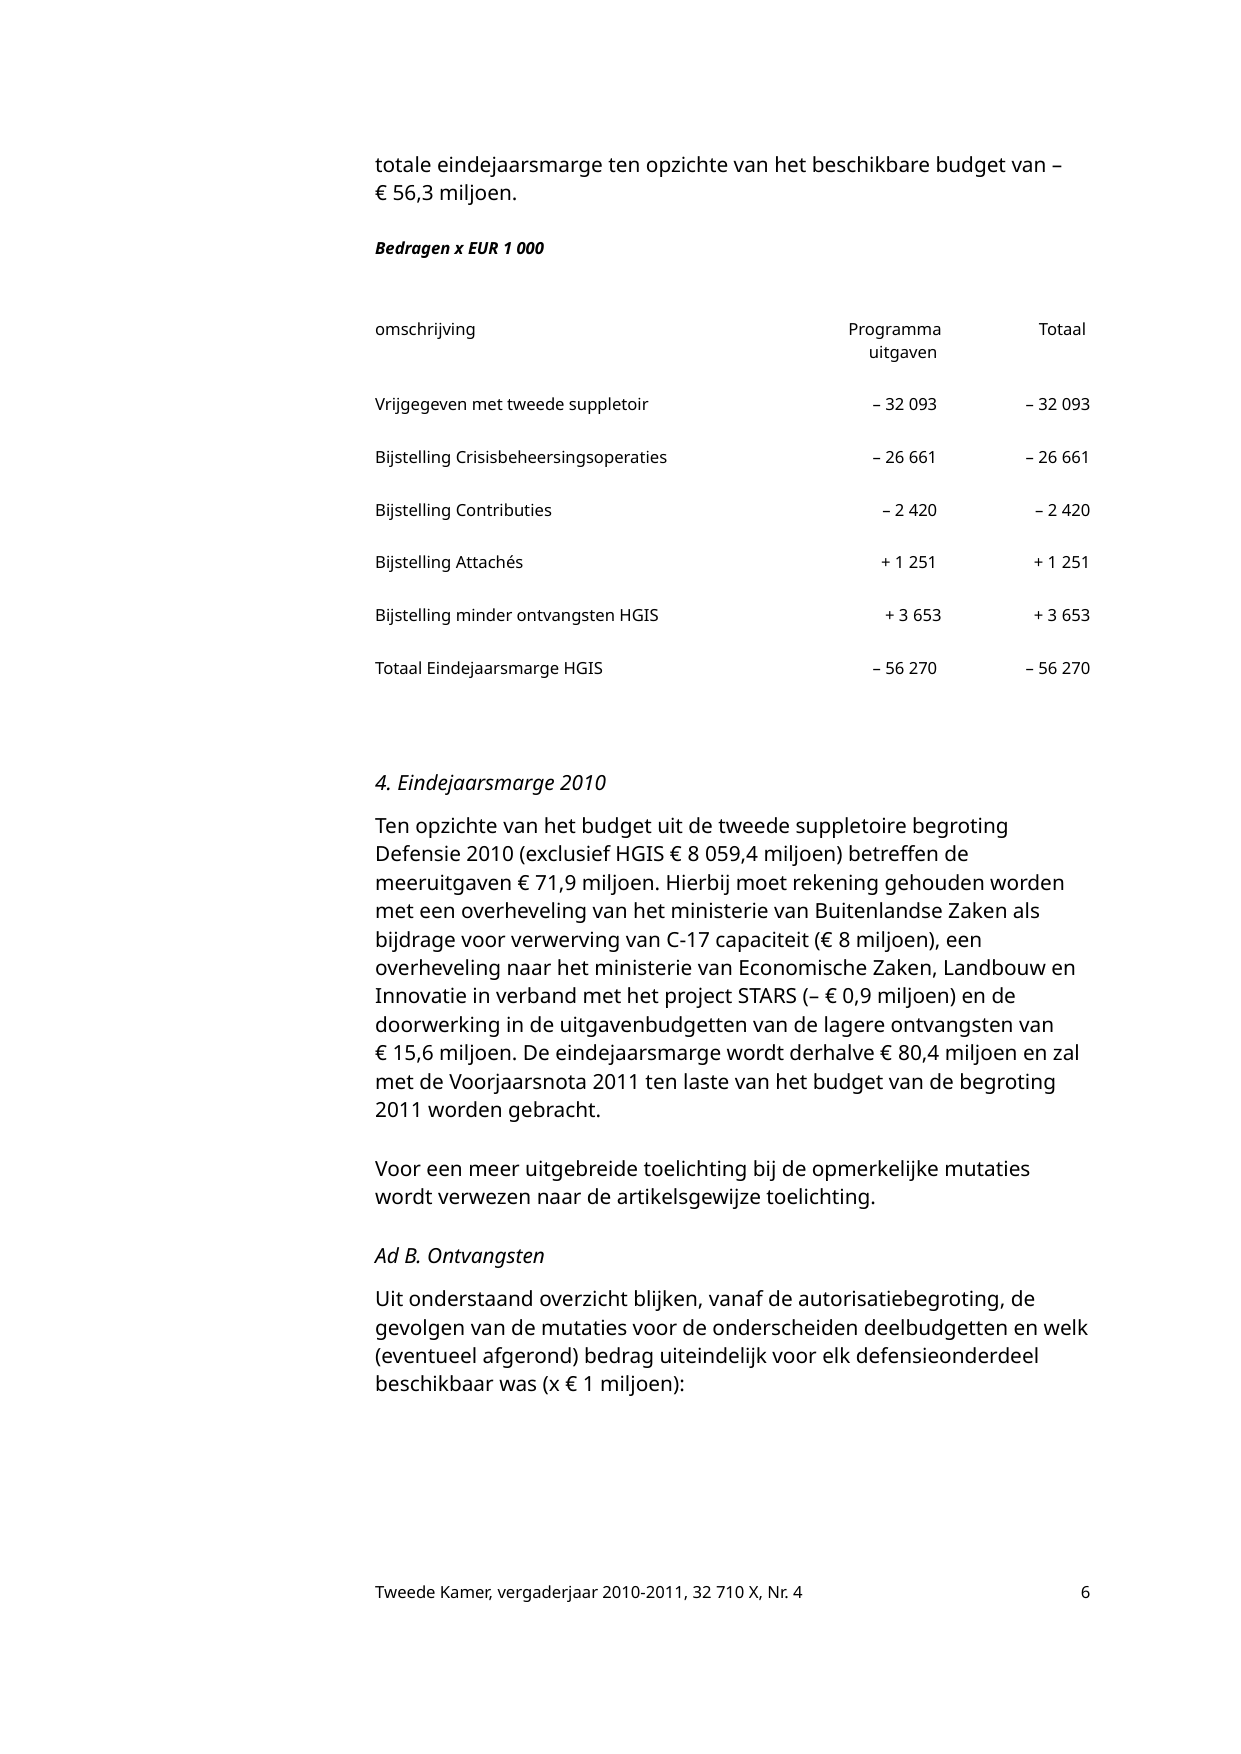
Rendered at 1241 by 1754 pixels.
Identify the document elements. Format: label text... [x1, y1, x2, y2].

table_cell – 32 093 [786, 393, 941, 446]
text totale eindejaarsmarge ten opzichte van het beschikbare budget van – € 56,3 miljoen. [375, 150, 1090, 207]
table_cell + 3 653 [941, 604, 1090, 656]
table_cell – 56 270 [786, 656, 941, 709]
text Ad B. Ontvangsten [375, 1241, 1090, 1269]
text 4. Eindejaarsmarge 2010 [375, 768, 1090, 796]
table_cell + 1 251 [941, 551, 1090, 604]
table_cell Bijstelling minder ontvangsten HGIS [375, 604, 786, 656]
table_cell Bijstelling Contributies [375, 498, 786, 551]
text Ten opzichte van het budget uit de tweede suppletoire begroting Defensie 2010 (exclusief HGIS € 8 059,4 miljoen) betreffen de meeruitgaven € 71,9 miljoen. Hierbij moet rekening gehouden worden met een overheveling van het ministerie van Buitenlandse Zaken als bijdrage voor verwerving van C-17 capaciteit (€ 8 miljoen), een overheveling naar het ministerie van Economische Zaken, Landbouw en Innovatie in verband met het project STARS (– € 0,9 miljoen) en de doorwerking in de uitgavenbudgetten van de lagere ontvangsten van € 15,6 miljoen. De eindejaarsmarge wordt derhalve € 80,4 miljoen en zal met de Voorjaarsnota 2011 ten laste van het budget van de begroting 2011 worden gebracht. [375, 811, 1090, 1124]
table_cell + 3 653 [786, 604, 941, 656]
text Voor een meer uitgebreide toelichting bij de opmerkelijke mutaties wordt verwezen naar de artikelsgewijze toelichting. [375, 1154, 1090, 1211]
table_cell – 26 661 [786, 446, 941, 498]
table_cell – 56 270 [941, 656, 1090, 709]
table_cell – 32 093 [941, 393, 1090, 446]
table_cell – 2 420 [786, 498, 941, 551]
text Bedragen x EUR 1 000 [375, 237, 1090, 259]
table_cell Bijstelling Crisisbeheersingsoperaties [375, 446, 786, 498]
table_header omschrijving [375, 318, 786, 393]
table_header Programma uitgaven [786, 318, 941, 393]
table_cell Vrijgegeven met tweede suppletoir [375, 393, 786, 446]
text Uit onderstaand overzicht blijken, vanaf de autorisatiebegroting, de gevolgen van de mutaties voor de onderscheiden deelbudgetten en welk (eventueel afgerond) bedrag uiteindelijk voor elk defensieonderdeel beschikbaar was (x € 1 miljoen): [375, 1284, 1090, 1398]
table_cell – 26 661 [941, 446, 1090, 498]
table_cell + 1 251 [786, 551, 941, 604]
table_cell Totaal Eindejaarsmarge HGIS [375, 656, 786, 709]
table_header Totaal [941, 318, 1090, 393]
table_cell – 2 420 [941, 498, 1090, 551]
table_cell Bijstelling Attachés [375, 551, 786, 604]
